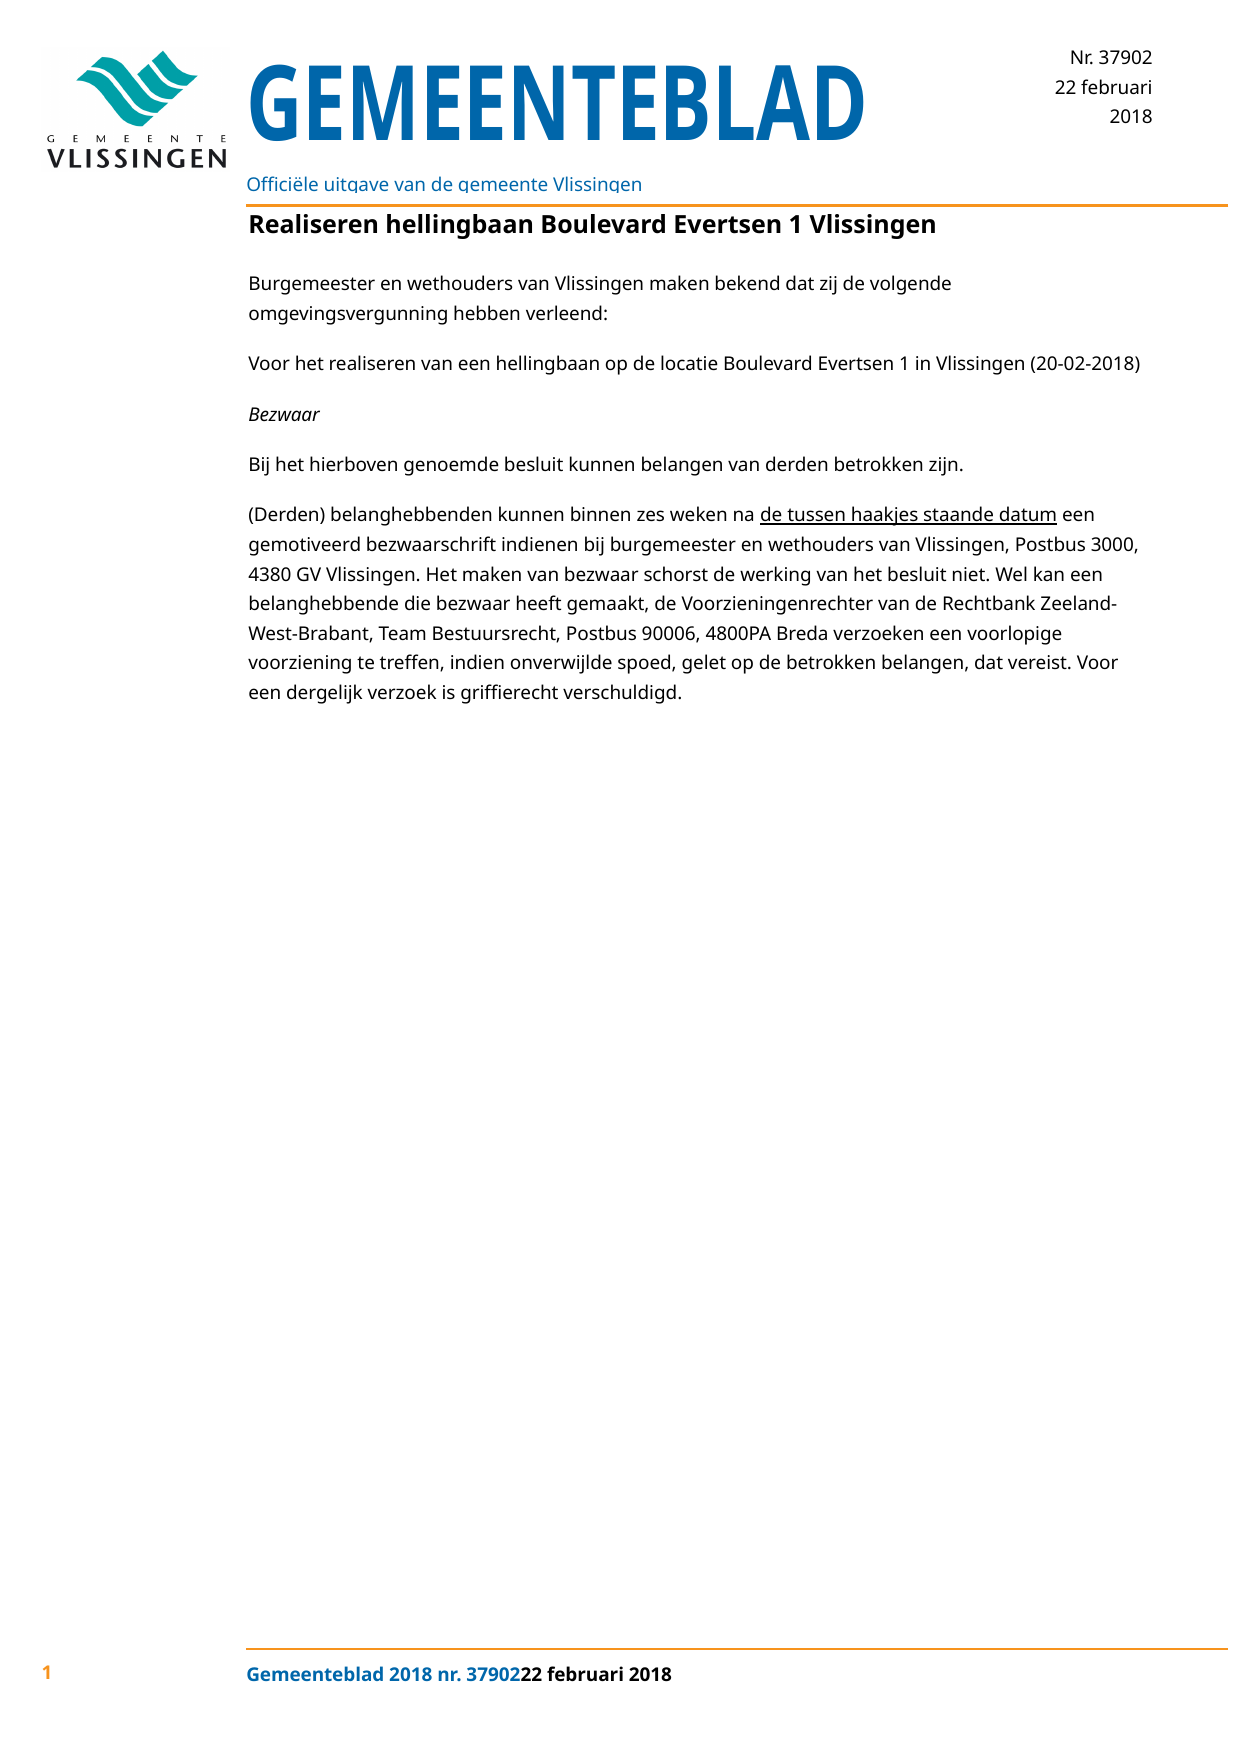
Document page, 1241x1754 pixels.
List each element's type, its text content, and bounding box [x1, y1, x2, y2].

text Voor het realiseren van een hellingbaan op de locatie Boulevard Evertsen 1 in Vlissingen (20-02-2018) [248, 350, 1152, 376]
picture [41, 47, 231, 172]
text Realiseren hellingbaan Boulevard Evertsen 1 Vlissingen [248, 207, 1152, 241]
text Bezwaar [248, 401, 1152, 426]
text Burgemeester en wethouders van Vlissingen maken bekend dat zij de volgende omgevingsvergunning hebben verleend: [248, 270, 1152, 326]
text (Derden) belanghebbenden kunnen binnen zes weken na de tussen haakjes staande datum een gemotiveerd bezwaarschrift indienen bij burgemeester en wethouders van Vlissingen, Postbus 3000, 4380 GV Vlissingen. Het maken van bezwaar schorst de werking van het besluit niet. Wel kan een belanghebbende die bezwaar heeft gemaakt, de Voorzieningenrechter van de Rechtbank Zeeland-West-Brabant, Team Bestuursrecht, Postbus 90006, 4800PA Breda verzoeken een voorlopige voorziening te treffen, indien onverwijlde spoed, gelet op de betrokken belangen, dat vereist. Voor een dergelijk verzoek is griffierecht verschuldigd. [248, 502, 1152, 705]
text Bij het hierboven genoemde besluit kunnen belangen van derden betrokken zijn. [248, 451, 1152, 477]
